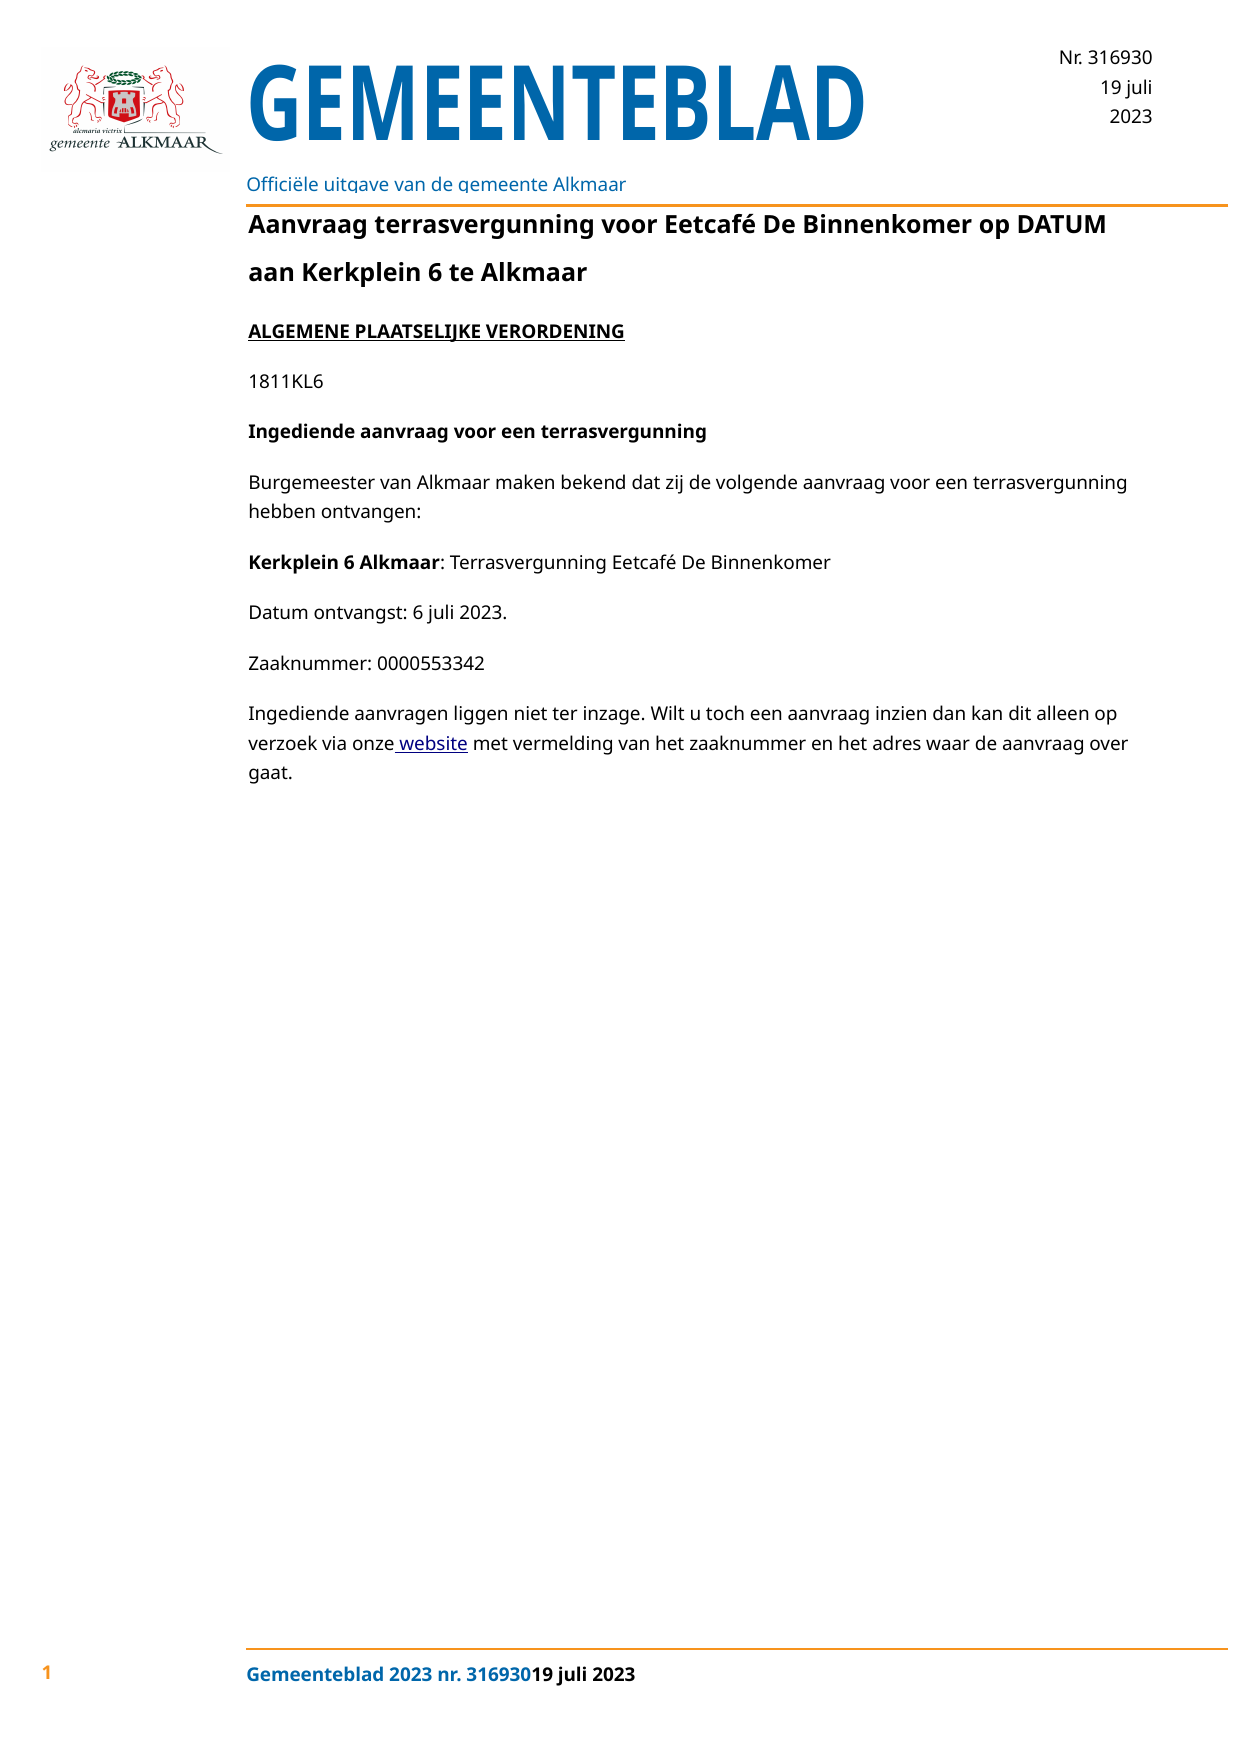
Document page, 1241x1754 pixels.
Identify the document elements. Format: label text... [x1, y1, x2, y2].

text Ingediende aanvragen liggen niet ter inzage. Wilt u toch een aanvraag inzien dan kan dit alleen op verzoek via onze website met vermelding van het zaaknummer en het adres waar de aanvraag over gaat. [248, 700, 1152, 785]
text Zaaknummer: 0000553342 [248, 650, 1152, 676]
picture [41, 47, 231, 172]
text Aanvraag terrasvergunning voor Eetcafé De Binnenkomer op DATUM aan Kerkplein 6 te Alkmaar [248, 207, 1152, 288]
text Ingediende aanvraag voor een terrasvergunning [248, 419, 1152, 444]
text Datum ontvangst: 6 juli 2023. [248, 599, 1152, 625]
text Burgemeester van Alkmaar maken bekend dat zij de volgende aanvraag voor een terrasvergunning hebben ontvangen: [248, 469, 1152, 524]
text Kerkplein 6 Alkmaar: Terrasvergunning Eetcafé De Binnenkomer [248, 549, 1152, 575]
text 1811KL6 [248, 368, 1152, 394]
text ALGEMENE PLAATSELIJKE VERORDENING [248, 318, 1152, 344]
